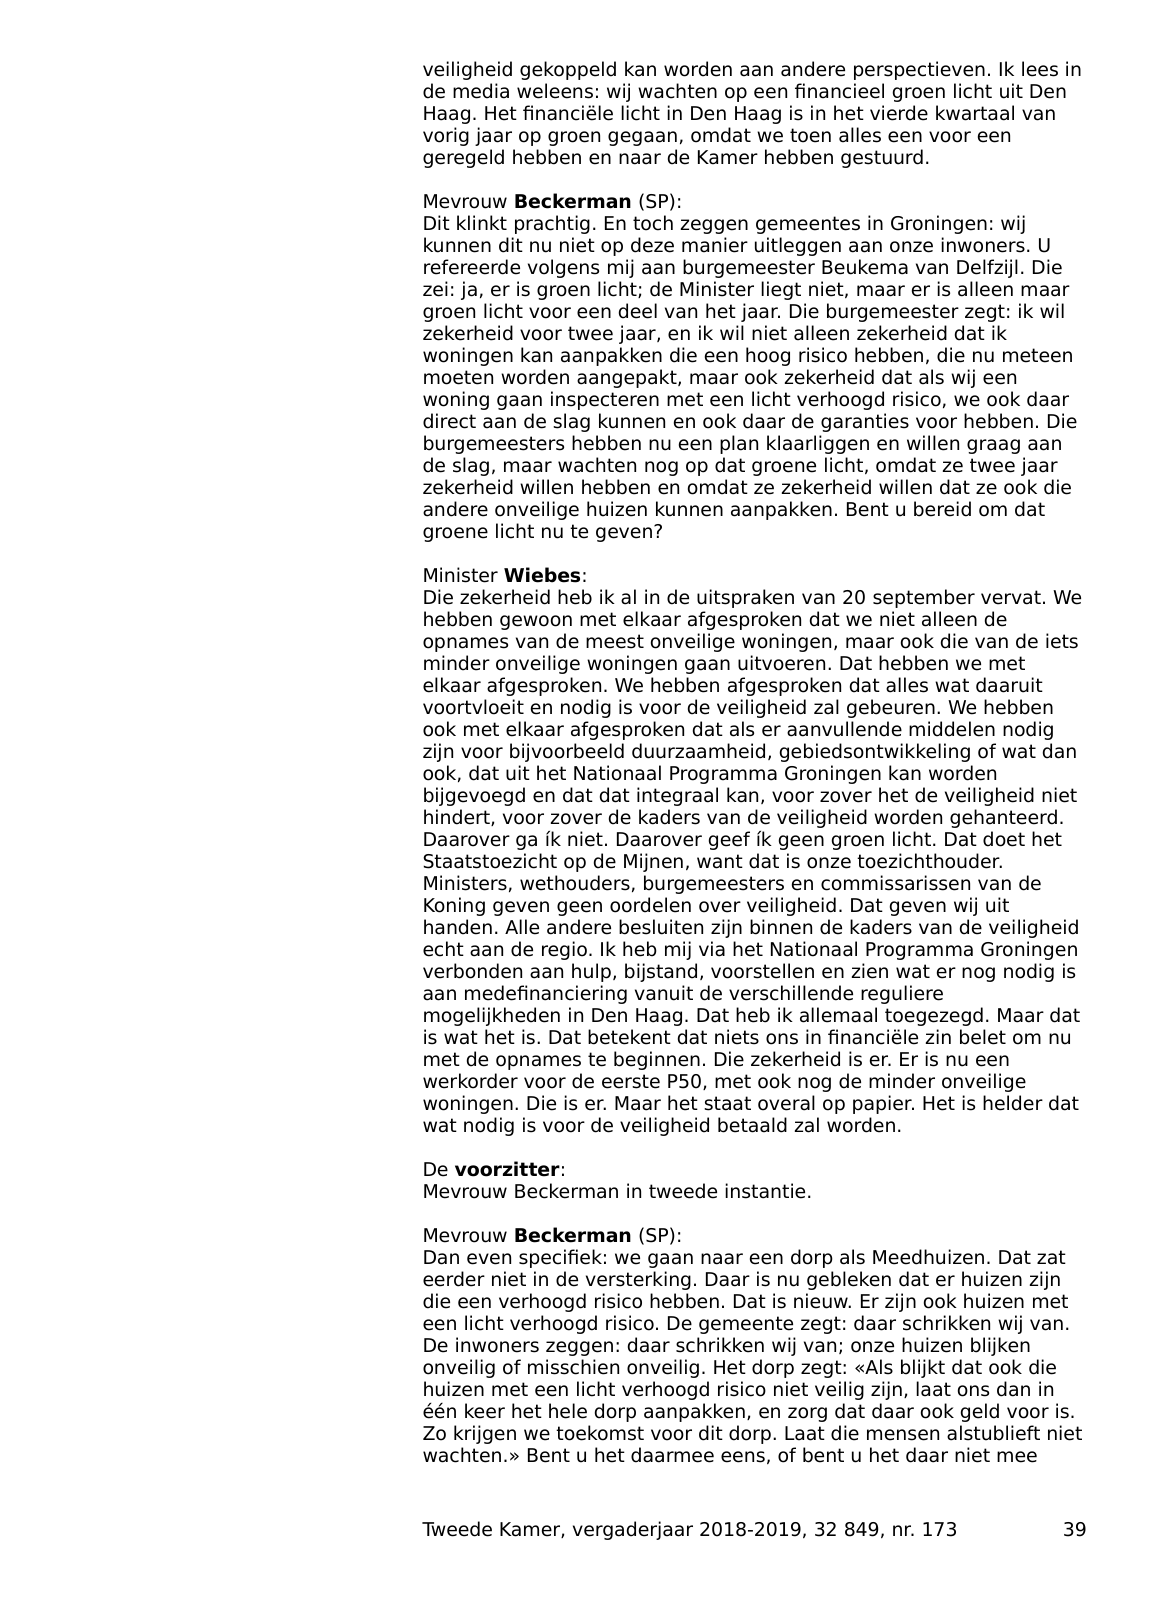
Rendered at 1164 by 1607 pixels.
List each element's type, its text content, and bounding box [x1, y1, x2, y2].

text Minister Wiebes: [422, 565, 1087, 587]
text Die zekerheid heb ik al in de uitspraken van 20 september vervat. We hebben gewoon met elkaar afgesproken dat we niet alleen de opnames van de meest onveilige woningen, maar ook die van de iets minder onveilige woningen gaan uitvoeren. Dat hebben we met elkaar afgesproken. We hebben afgesproken dat alles wat daaruit voortvloeit en nodig is voor de veiligheid zal gebeuren. We hebben ook met elkaar afgesproken dat als er aanvullende middelen nodig zijn voor bijvoorbeeld duurzaamheid, gebiedsontwikkeling of wat dan ook, dat uit het Nationaal Programma Groningen kan worden bijgevoegd en dat dat integraal kan, voor zover het de veiligheid niet hindert, voor zover de kaders van de veiligheid worden gehanteerd. Daarover ga ík niet. Daarover geef ík geen groen licht. Dat doet het Staatstoezicht op de Mijnen, want dat is onze toezichthouder. Ministers, wethouders, burgemeesters en commissarissen van de Koning geven geen oordelen over veiligheid. Dat geven wij uit handen. Alle andere besluiten zijn binnen de kaders van de veiligheid echt aan de regio. Ik heb mij via het Nationaal Programma Groningen verbonden aan hulp, bijstand, voorstellen en zien wat er nog nodig is aan medefinanciering vanuit de verschillende reguliere mogelijkheden in Den Haag. Dat heb ik allemaal toegezegd. Maar dat is wat het is. Dat betekent dat niets ons in financiële zin belet om nu met de opnames te beginnen. Die zekerheid is er. Er is nu een werkorder voor de eerste P50, met ook nog de minder onveilige woningen. Die is er. Maar het staat overal op papier. Het is helder dat wat nodig is voor de veiligheid betaald zal worden. [422, 587, 1087, 1136]
text Mevrouw Beckerman in tweede instantie. [422, 1181, 1087, 1203]
text Mevrouw Beckerman (SP): [422, 191, 1087, 213]
text Dit klinkt prachtig. En toch zeggen gemeentes in Groningen: wij kunnen dit nu niet op deze manier uitleggen aan onze inwoners. U refereerde volgens mij aan burgemeester Beukema van Delfzijl. Die zei: ja, er is groen licht; de Minister liegt niet, maar er is alleen maar groen licht voor een deel van het jaar. Die burgemeester zegt: ik wil zekerheid voor twee jaar, en ik wil niet alleen zekerheid dat ik woningen kan aanpakken die een hoog risico hebben, die nu meteen moeten worden aangepakt, maar ook zekerheid dat als wij een woning gaan inspecteren met een licht verhoogd risico, we ook daar direct aan de slag kunnen en ook daar de garanties voor hebben. Die burgemeesters hebben nu een plan klaarliggen en willen graag aan de slag, maar wachten nog op dat groene licht, omdat ze twee jaar zekerheid willen hebben en omdat ze zekerheid willen dat ze ook die andere onveilige huizen kunnen aanpakken. Bent u bereid om dat groene licht nu te geven? [422, 213, 1087, 543]
text Mevrouw Beckerman (SP): [422, 1225, 1087, 1247]
text Dan even specifiek: we gaan naar een dorp als Meedhuizen. Dat zat eerder niet in de versterking. Daar is nu gebleken dat er huizen zijn die een verhoogd risico hebben. Dat is nieuw. Er zijn ook huizen met een licht verhoogd risico. De gemeente zegt: daar schrikken wij van. De inwoners zeggen: daar schrikken wij van; onze huizen blijken onveilig of misschien onveilig. Het dorp zegt: «Als blijkt dat ook die huizen met een licht verhoogd risico niet veilig zijn, laat ons dan in één keer het hele dorp aanpakken, en zorg dat daar ook geld voor is. Zo krijgen we toekomst voor dit dorp. Laat die mensen alstublieft niet wachten.» Bent u het daarmee eens, of bent u het daar niet mee [422, 1247, 1087, 1467]
text De voorzitter: [422, 1159, 1087, 1181]
text veiligheid gekoppeld kan worden aan andere perspectieven. Ik lees in de media weleens: wij wachten op een financieel groen licht uit Den Haag. Het financiële licht in Den Haag is in het vierde kwartaal van vorig jaar op groen gegaan, omdat we toen alles een voor een geregeld hebben en naar de Kamer hebben gestuurd. [422, 59, 1087, 169]
